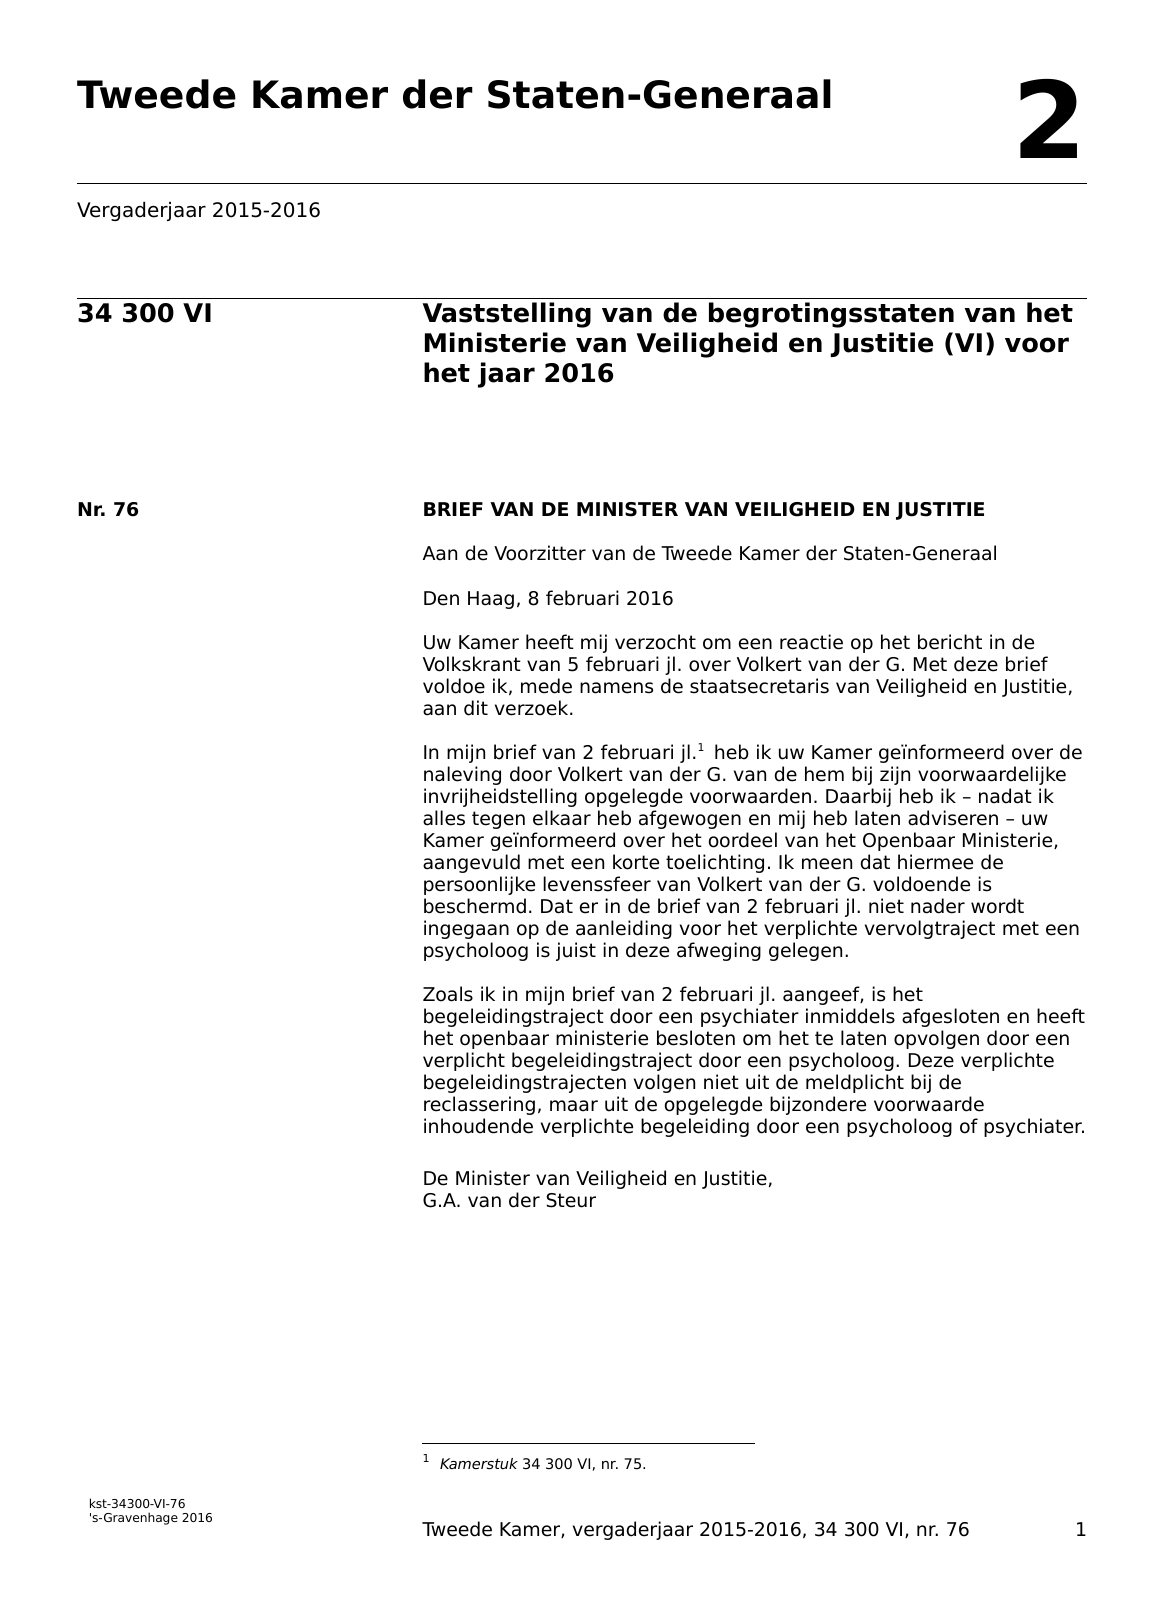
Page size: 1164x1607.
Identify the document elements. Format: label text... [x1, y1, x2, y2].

text Zoals ik in mijn brief van 2 februari jl. aangeef, is het begeleidingstraject door een psychiater inmiddels afgesloten en heeft het openbaar ministerie besloten om het te laten opvolgen door een verplicht begeleidingstraject door een psycholoog. Deze verplichte begeleidingstrajecten volgen niet uit de meldplicht bij de reclassering, maar uit de opgelegde bijzondere voorwaarde inhoudende verplichte begeleiding door een psycholoog of psychiater. [422, 984, 1087, 1137]
subtitle Nr. 76 BRIEF VAN DE MINISTER VAN VEILIGHEID EN JUSTITIE [77, 499, 1087, 521]
text In mijn brief van 2 februari jl. heb ik uw Kamer geïnformeerd over de naleving door Volkert van der G. van de hem bij zijn voorwaardelijke invrijheidstelling opgelegde voorwaarden. Daarbij heb ik – nadat ik alles tegen elkaar heb afgewogen en mij heb laten adviseren – uw Kamer geïnformeerd over het oordeel van het Openbaar Ministerie, aangevuld met een korte toelichting. Ik meen dat hiermee de persoonlijke levenssfeer van Volkert van der G. voldoende is beschermd. Dat er in de brief van 2 februari jl. niet nader wordt ingegaan op de aanleiding voor het verplichte vervolgtraject met een psycholoog is juist in deze afweging gelegen. [422, 742, 1087, 961]
text kst-34300-VI-76 [88, 1497, 323, 1511]
text Kamerstuk 34 300 VI, nr. 75. [422, 1452, 1087, 1474]
table_cell Vergaderjaar 2015-2016 [77, 184, 1087, 298]
subtitle 34 300 VI Vaststelling van de begrotingsstaten van het Ministerie van Veiligheid en Justitie (VI) voor het jaar 2016 [77, 299, 1087, 388]
table_header 2 [886, 59, 1087, 183]
text Den Haag, 8 februari 2016 [422, 587, 1087, 609]
table_header Tweede Kamer der Staten-Generaal [77, 59, 886, 183]
text 's-Gravenhage 2016 [88, 1511, 323, 1525]
text Aan de Voorzitter van de Tweede Kamer der Staten-Generaal [422, 543, 1087, 565]
text Uw Kamer heeft mij verzocht om een reactie op het bericht in de Volkskrant van 5 februari jl. over Volkert van der G. Met deze brief voldoe ik, mede namens de staatsecretaris van Veiligheid en Justitie, aan dit verzoek. [422, 632, 1087, 719]
text De Minister van Veiligheid en Justitie, G.A. van der Steur [422, 1167, 1087, 1211]
